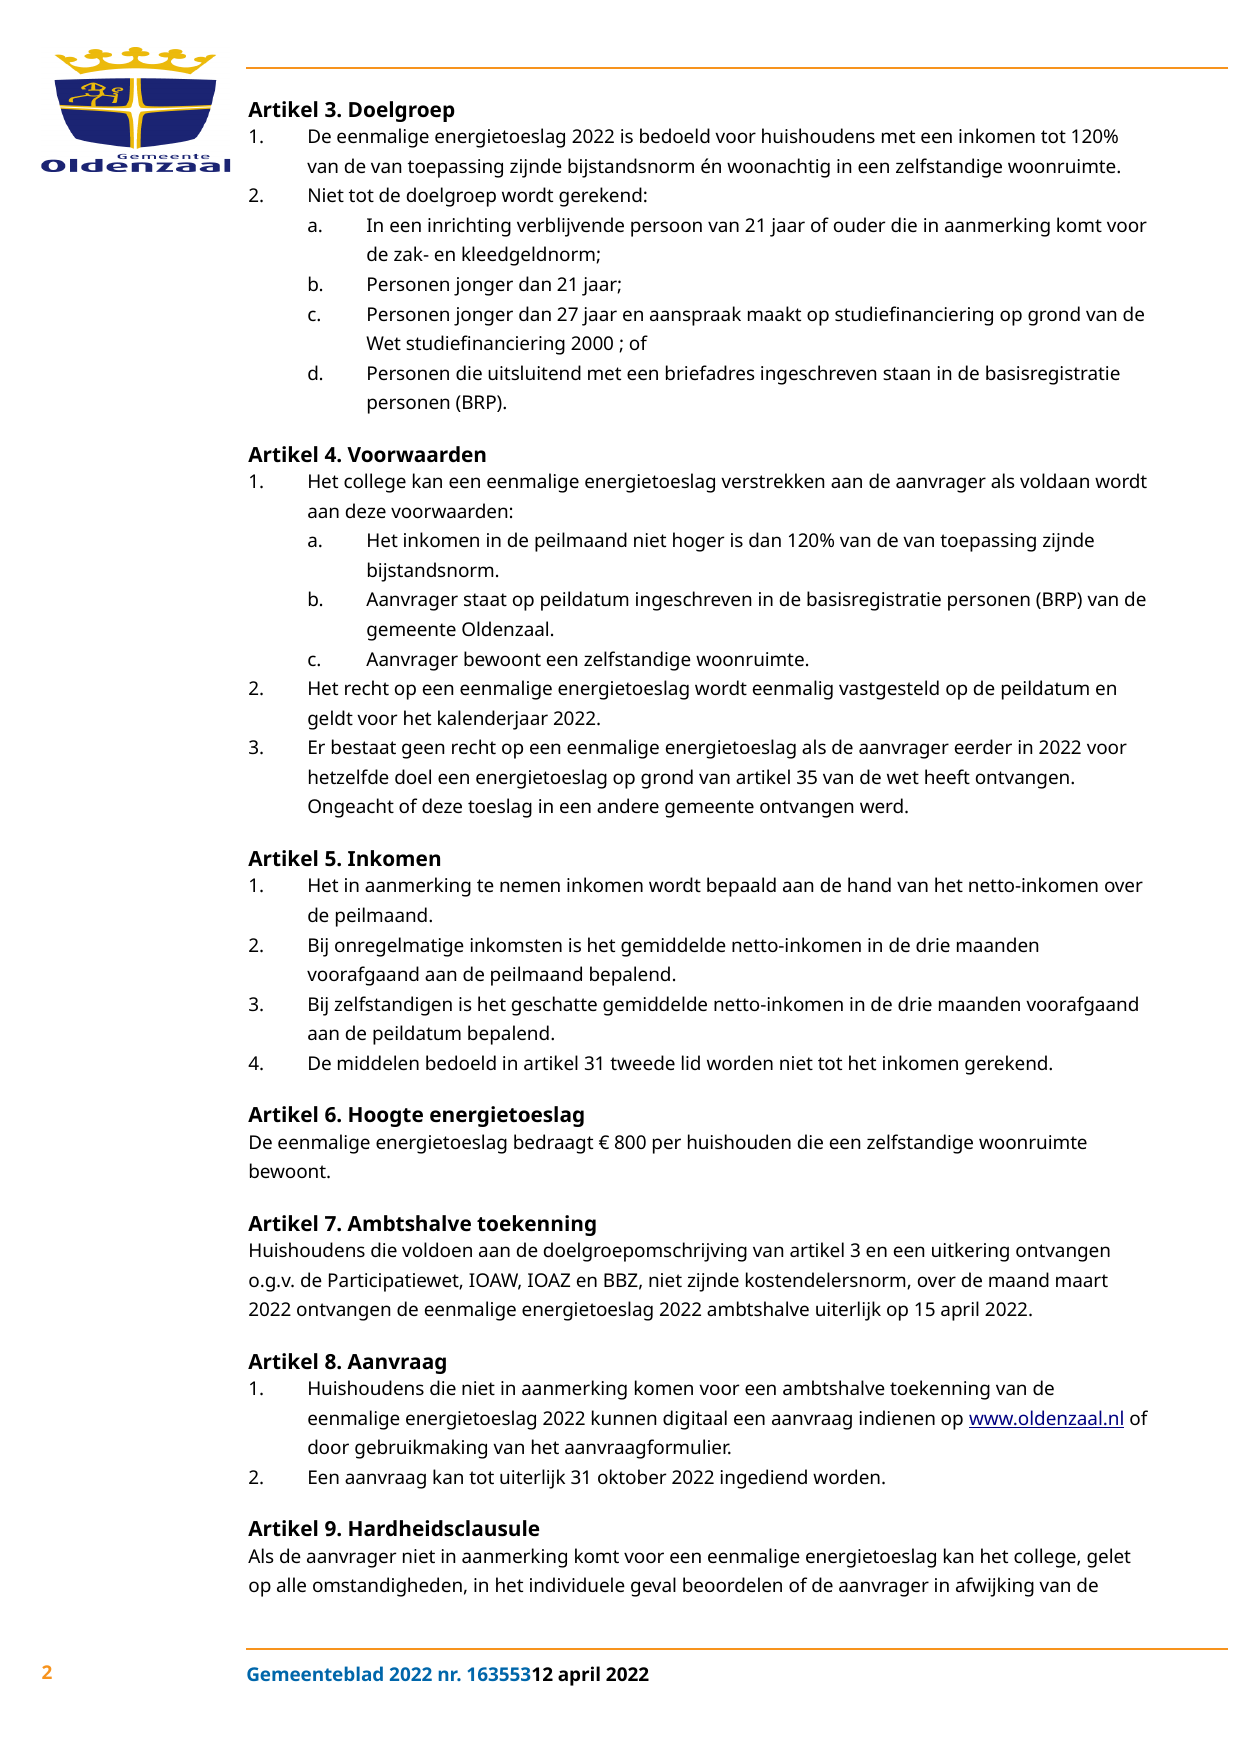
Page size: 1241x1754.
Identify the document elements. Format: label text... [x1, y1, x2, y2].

list Het college kan een eenmalige energietoeslag verstrekken aan de aanvrager als voldaan wordt aan deze voorwaarden: [248, 468, 1152, 524]
list Er bestaat geen recht op een eenmalige energietoeslag als de aanvrager eerder in 2022 voor hetzelfde doel een energietoeslag op grond van artikel 35 van de wet heeft ontvangen. Ongeacht of deze toeslag in een andere gemeente ontvangen werd. [248, 734, 1152, 819]
text Artikel 5. Inkomen [248, 844, 1152, 873]
text Artikel 3. Doelgroep [248, 95, 1152, 123]
text Huishoudens die voldoen aan de doelgroepomschrijving van artikel 3 en een uitkering ontvangen o.g.v. de Participatiewet, IOAW, IOAZ en BBZ, niet zijnde kostendelersnorm, over de maand maart 2022 ontvangen de eenmalige energietoeslag 2022 ambtshalve uiterlijk op 15 april 2022. [248, 1237, 1152, 1322]
list Het inkomen in de peilmaand niet hoger is dan 120% van de van toepassing zijnde bijstandsnorm. [307, 527, 1152, 583]
list Personen jonger dan 21 jaar; [307, 271, 1152, 297]
text Artikel 8. Aanvraag [248, 1347, 1152, 1375]
text Artikel 4. Voorwaarden [248, 440, 1152, 468]
text De eenmalige energietoeslag bedraagt € 800 per huishouden die een zelfstandige woonruimte bewoont. [248, 1129, 1152, 1184]
list Aanvrager staat op peildatum ingeschreven in de basisregistratie personen (BRP) van de gemeente Oldenzaal. [307, 587, 1152, 642]
picture [41, 47, 231, 172]
list Niet tot de doelgroep wordt gerekend: [248, 182, 1152, 208]
text Artikel 9. Hardheidsclausule [248, 1514, 1152, 1543]
list Het recht op een eenmalige energietoeslag wordt eenmalig vastgesteld op de peildatum en geldt voor het kalenderjaar 2022. [248, 675, 1152, 731]
list Een aanvraag kan tot uiterlijk 31 oktober 2022 ingediend worden. [248, 1464, 1152, 1490]
list Bij zelfstandigen is het geschatte gemiddelde netto-inkomen in de drie maanden voorafgaand aan de peildatum bepalend. [248, 991, 1152, 1046]
list Personen die uitsluitend met een briefadres ingeschreven staan in de basisregistratie personen (BRP). [307, 360, 1152, 415]
text Artikel 7. Ambtshalve toekenning [248, 1209, 1152, 1237]
list In een inrichting verblijvende persoon van 21 jaar of ouder die in aanmerking komt voor de zak- en kleedgeldnorm; [307, 212, 1152, 267]
list Aanvrager bewoont een zelfstandige woonruimte. [307, 646, 1152, 672]
list Personen jonger dan 27 jaar en aanspraak maakt op studiefinanciering op grond van de Wet studiefinanciering 2000 ; of [307, 301, 1152, 356]
text Als de aanvrager niet in aanmerking komt voor een eenmalige energietoeslag kan het college, gelet op alle omstandigheden, in het individuele geval beoordelen of de aanvrager in afwijking van de [248, 1543, 1152, 1598]
list Bij onregelmatige inkomsten is het gemiddelde netto-inkomen in de drie maanden voorafgaand aan de peilmaand bepalend. [248, 932, 1152, 987]
list De middelen bedoeld in artikel 31 tweede lid worden niet tot het inkomen gerekend. [248, 1050, 1152, 1076]
text Artikel 6. Hoogte energietoeslag [248, 1101, 1152, 1129]
list Huishoudens die niet in aanmerking komen voor een ambtshalve toekenning van de eenmalige energietoeslag 2022 kunnen digitaal een aanvraag indienen op www.oldenzaal.nl of door gebruikmaking van het aanvraagformulier. [248, 1375, 1152, 1460]
list Het in aanmerking te nemen inkomen wordt bepaald aan de hand van het netto-inkomen over de peilmaand. [248, 873, 1152, 928]
list De eenmalige energietoeslag 2022 is bedoeld voor huishoudens met een inkomen tot 120% van de van toepassing zijnde bijstandsnorm én woonachtig in een zelfstandige woonruimte. [248, 123, 1152, 178]
